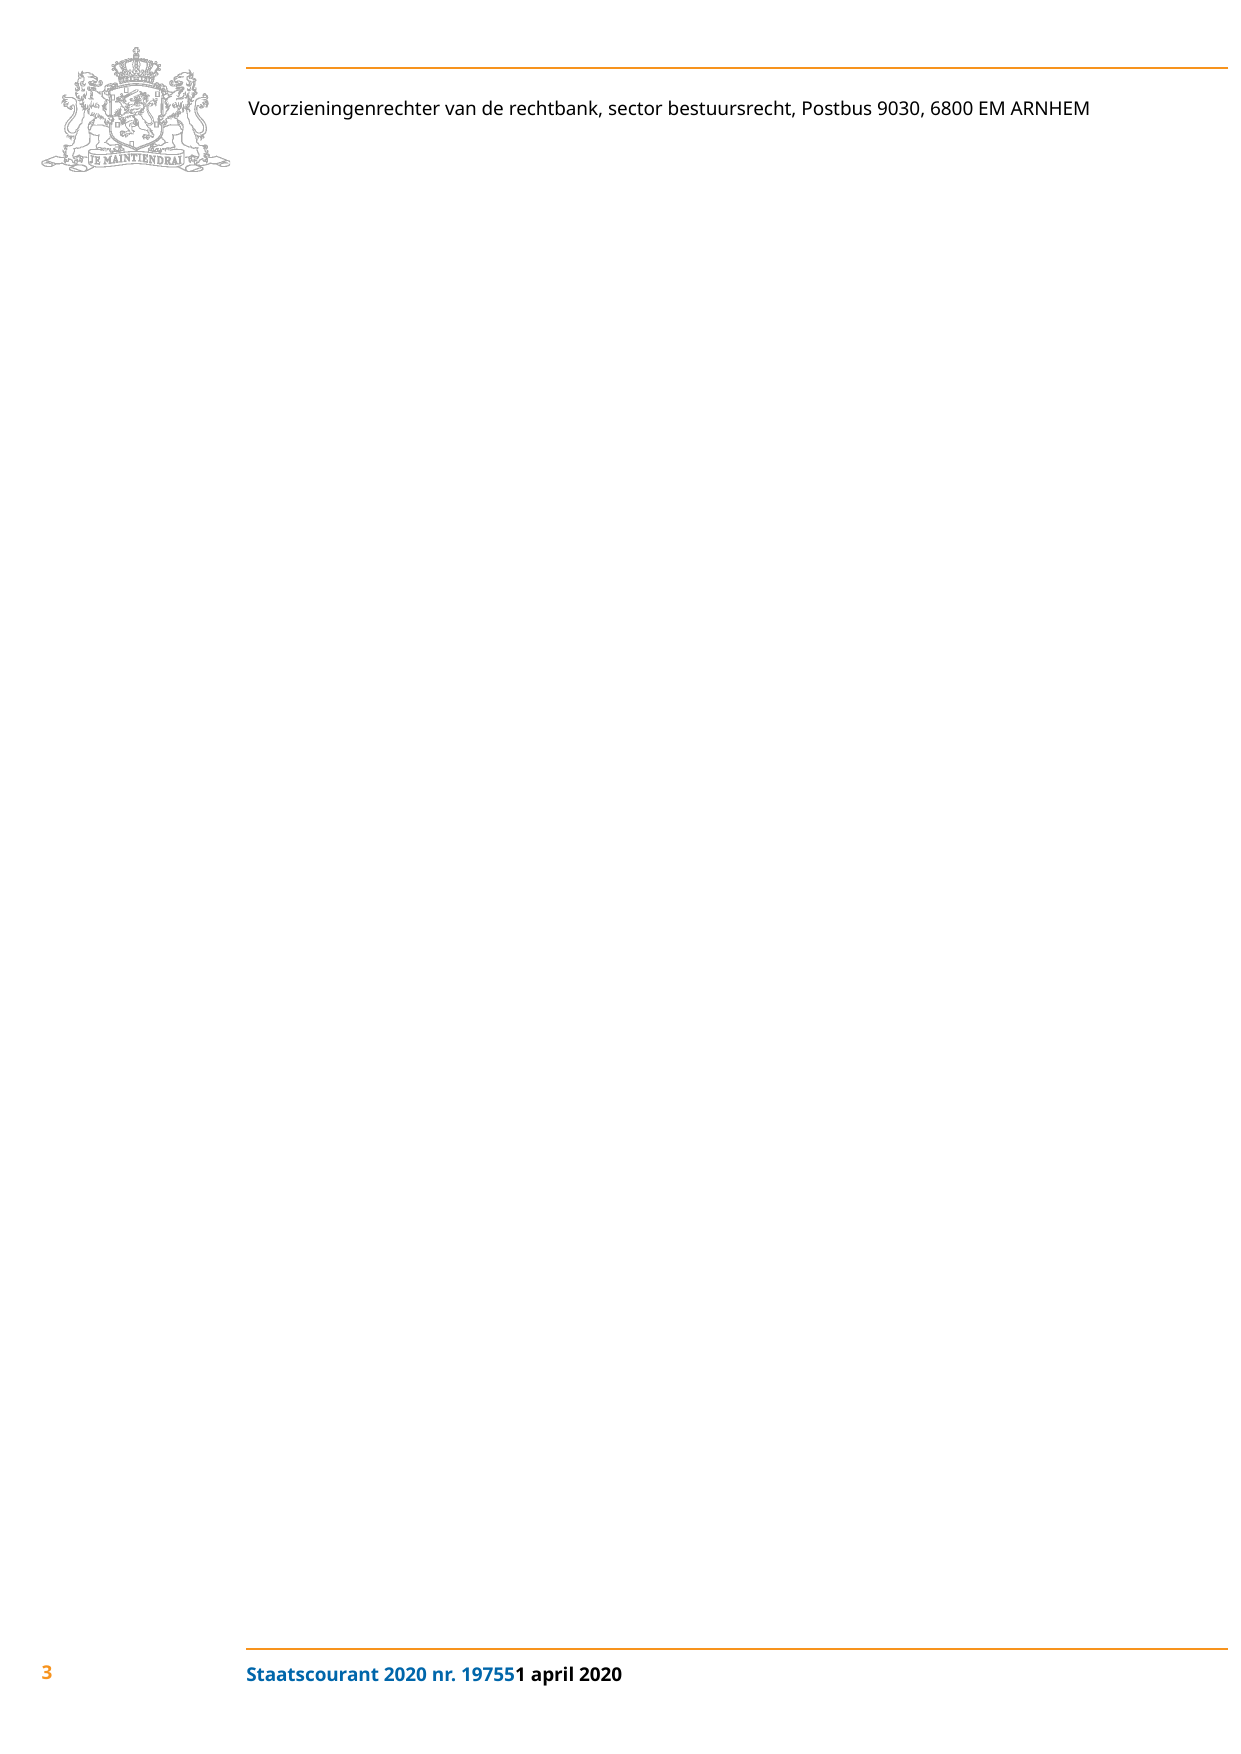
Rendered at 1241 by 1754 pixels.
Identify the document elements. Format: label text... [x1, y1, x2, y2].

text Voorzieningenrechter van de rechtbank, sector bestuursrecht, Postbus 9030, 6800 EM ARNHEM [248, 95, 1152, 121]
picture [41, 47, 231, 172]
